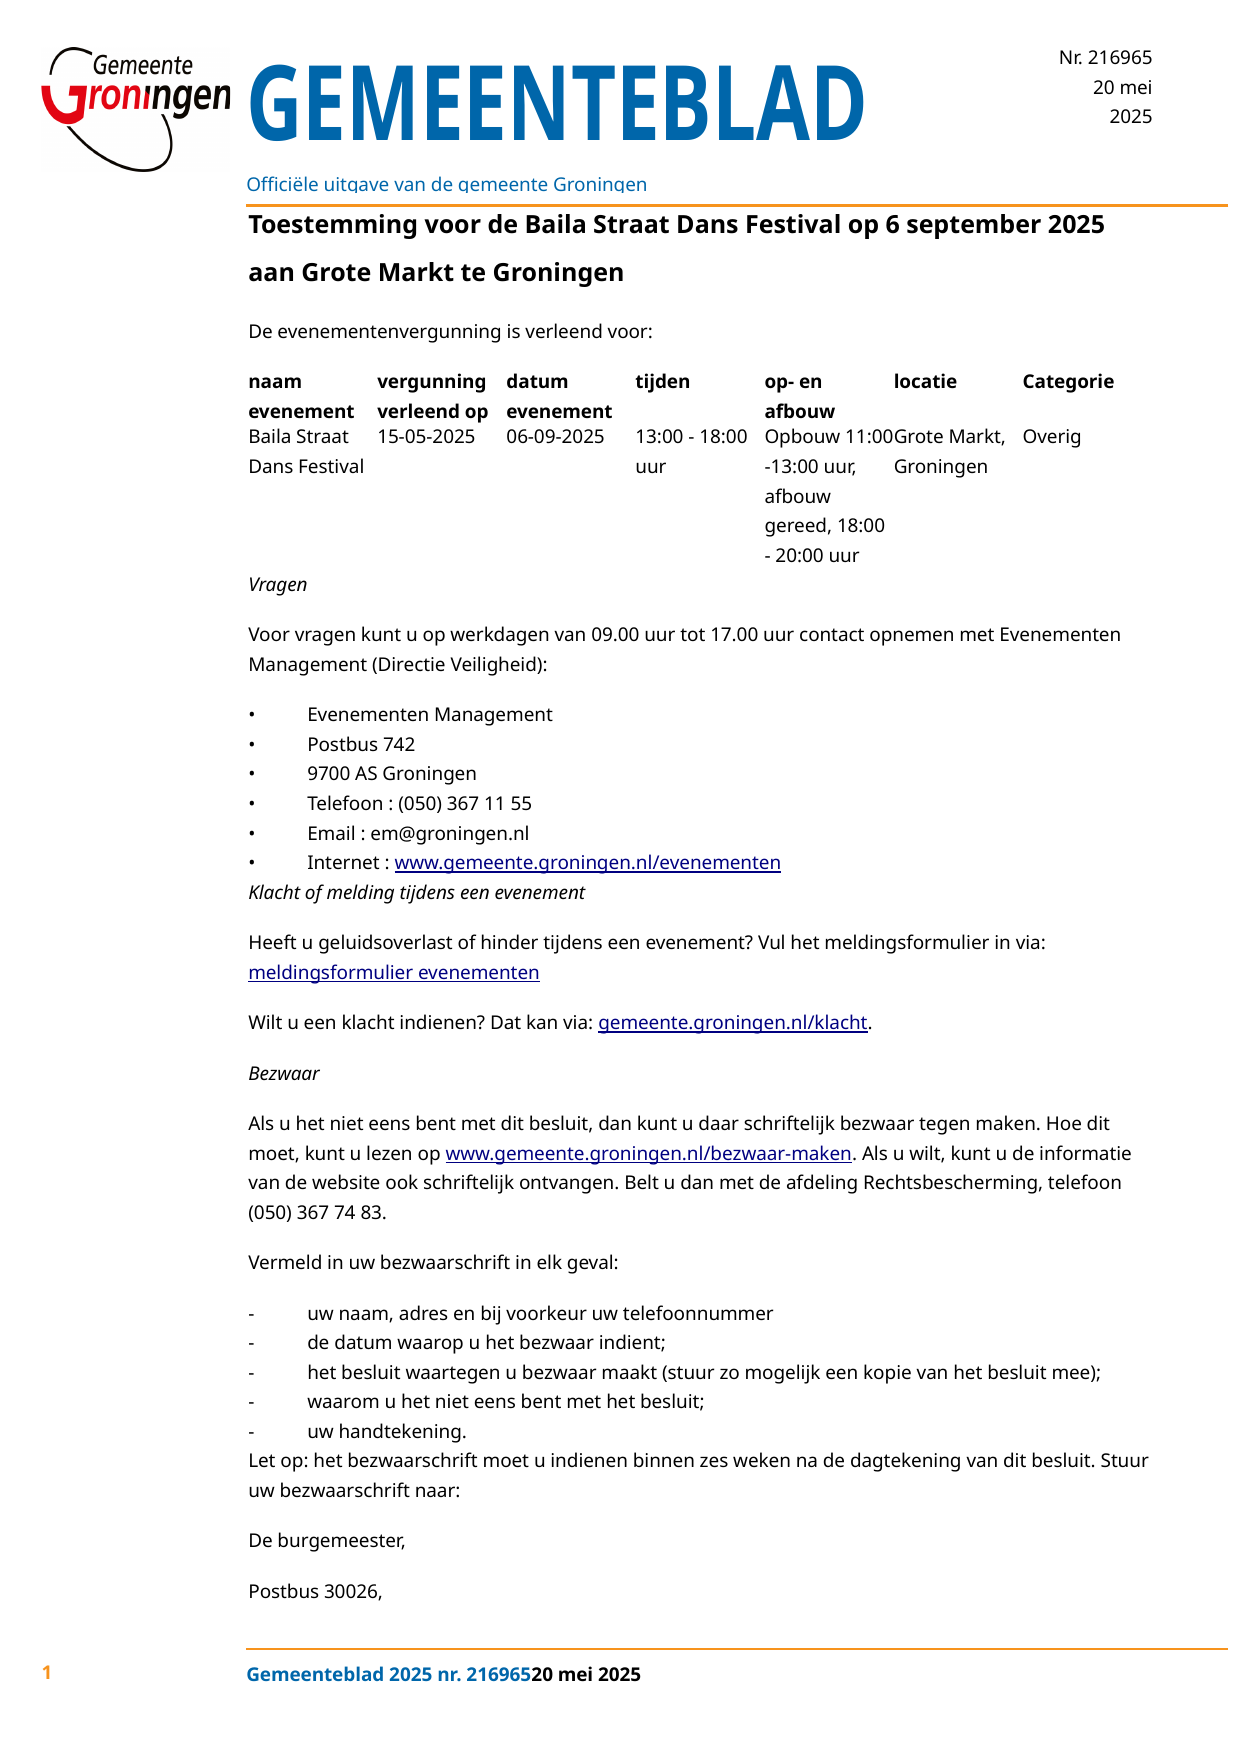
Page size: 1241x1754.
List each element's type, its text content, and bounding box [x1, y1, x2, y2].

table_cell 13:00 - 18:00 uur [635, 424, 764, 568]
table_cell Opbouw 11:00 -13:00 uur, afbouw gereed, 18:00 - 20:00 uur [764, 424, 893, 568]
text Vragen [248, 571, 1152, 597]
table_header naam evenement [248, 369, 377, 424]
text Toestemming voor de Baila Straat Dans Festival op 6 september 2025 aan Grote Markt te Groningen [248, 207, 1152, 288]
text Bezwaar [248, 1060, 1152, 1086]
table_cell Overig [1023, 424, 1152, 568]
list Evenementen Management [248, 701, 1152, 727]
text Let op: het bezwaarschrift moet u indienen binnen zes weken na de dagtekening van dit besluit. Stuur uw bezwaarschrift naar: [248, 1448, 1152, 1503]
table_header tijden [635, 369, 764, 424]
list Postbus 742 [248, 731, 1152, 757]
text De evenementenvergunning is verleend voor: [248, 318, 1152, 344]
text Voor vragen kunt u op werkdagen van 09.00 uur tot 17.00 uur contact opnemen met Evenementen Management (Directie Veiligheid): [248, 621, 1152, 677]
table_cell 15-05-2025 [377, 424, 506, 568]
text Postbus 30026, [248, 1578, 1152, 1604]
text Als u het niet eens bent met dit besluit, dan kunt u daar schriftelijk bezwaar tegen maken. Hoe dit moet, kunt u lezen op www.gemeente.groningen.nl/bezwaar-maken. Als u wilt, kunt u de informatie van de website ook schriftelijk ontvangen. Belt u dan met de afdeling Rechtsbescherming, telefoon (050) 367 74 83. [248, 1110, 1152, 1225]
list waarom u het niet eens bent met het besluit; [248, 1388, 1152, 1414]
table_header datum evenement [506, 369, 635, 424]
table_cell 06-09-2025 [506, 424, 635, 568]
table_cell Baila Straat Dans Festival [248, 424, 377, 568]
list uw handtekening. [248, 1418, 1152, 1444]
text Heeft u geluidsoverlast of hinder tijdens een evenement? Vul het meldingsformulier in via: meldingsformulier evenementen [248, 929, 1152, 985]
table_cell Grote Markt, Groningen [894, 424, 1022, 568]
list de datum waarop u het bezwaar indient; [248, 1329, 1152, 1355]
list Internet : www.gemeente.groningen.nl/evenementen [248, 849, 1152, 875]
list uw naam, adres en bij voorkeur uw telefoonnummer [248, 1300, 1152, 1326]
text Wilt u een klacht indienen? Dat kan via: gemeente.groningen.nl/klacht. [248, 1009, 1152, 1035]
text Vermeld in uw bezwaarschrift in elk geval: [248, 1249, 1152, 1275]
table_header locatie [894, 369, 1022, 424]
list 9700 AS Groningen [248, 761, 1152, 786]
list Email : em@groningen.nl [248, 820, 1152, 846]
text Klacht of melding tijdens een evenement [248, 879, 1152, 905]
table_header op- en afbouw [764, 369, 893, 424]
table_header Categorie [1023, 369, 1152, 424]
picture [41, 47, 231, 172]
list Telefoon : (050) 367 11 55 [248, 790, 1152, 816]
list het besluit waartegen u bezwaar maakt (stuur zo mogelijk een kopie van het besluit mee); [248, 1359, 1152, 1385]
text De burgemeester, [248, 1528, 1152, 1553]
table_header vergunning verleend op [377, 369, 506, 424]
